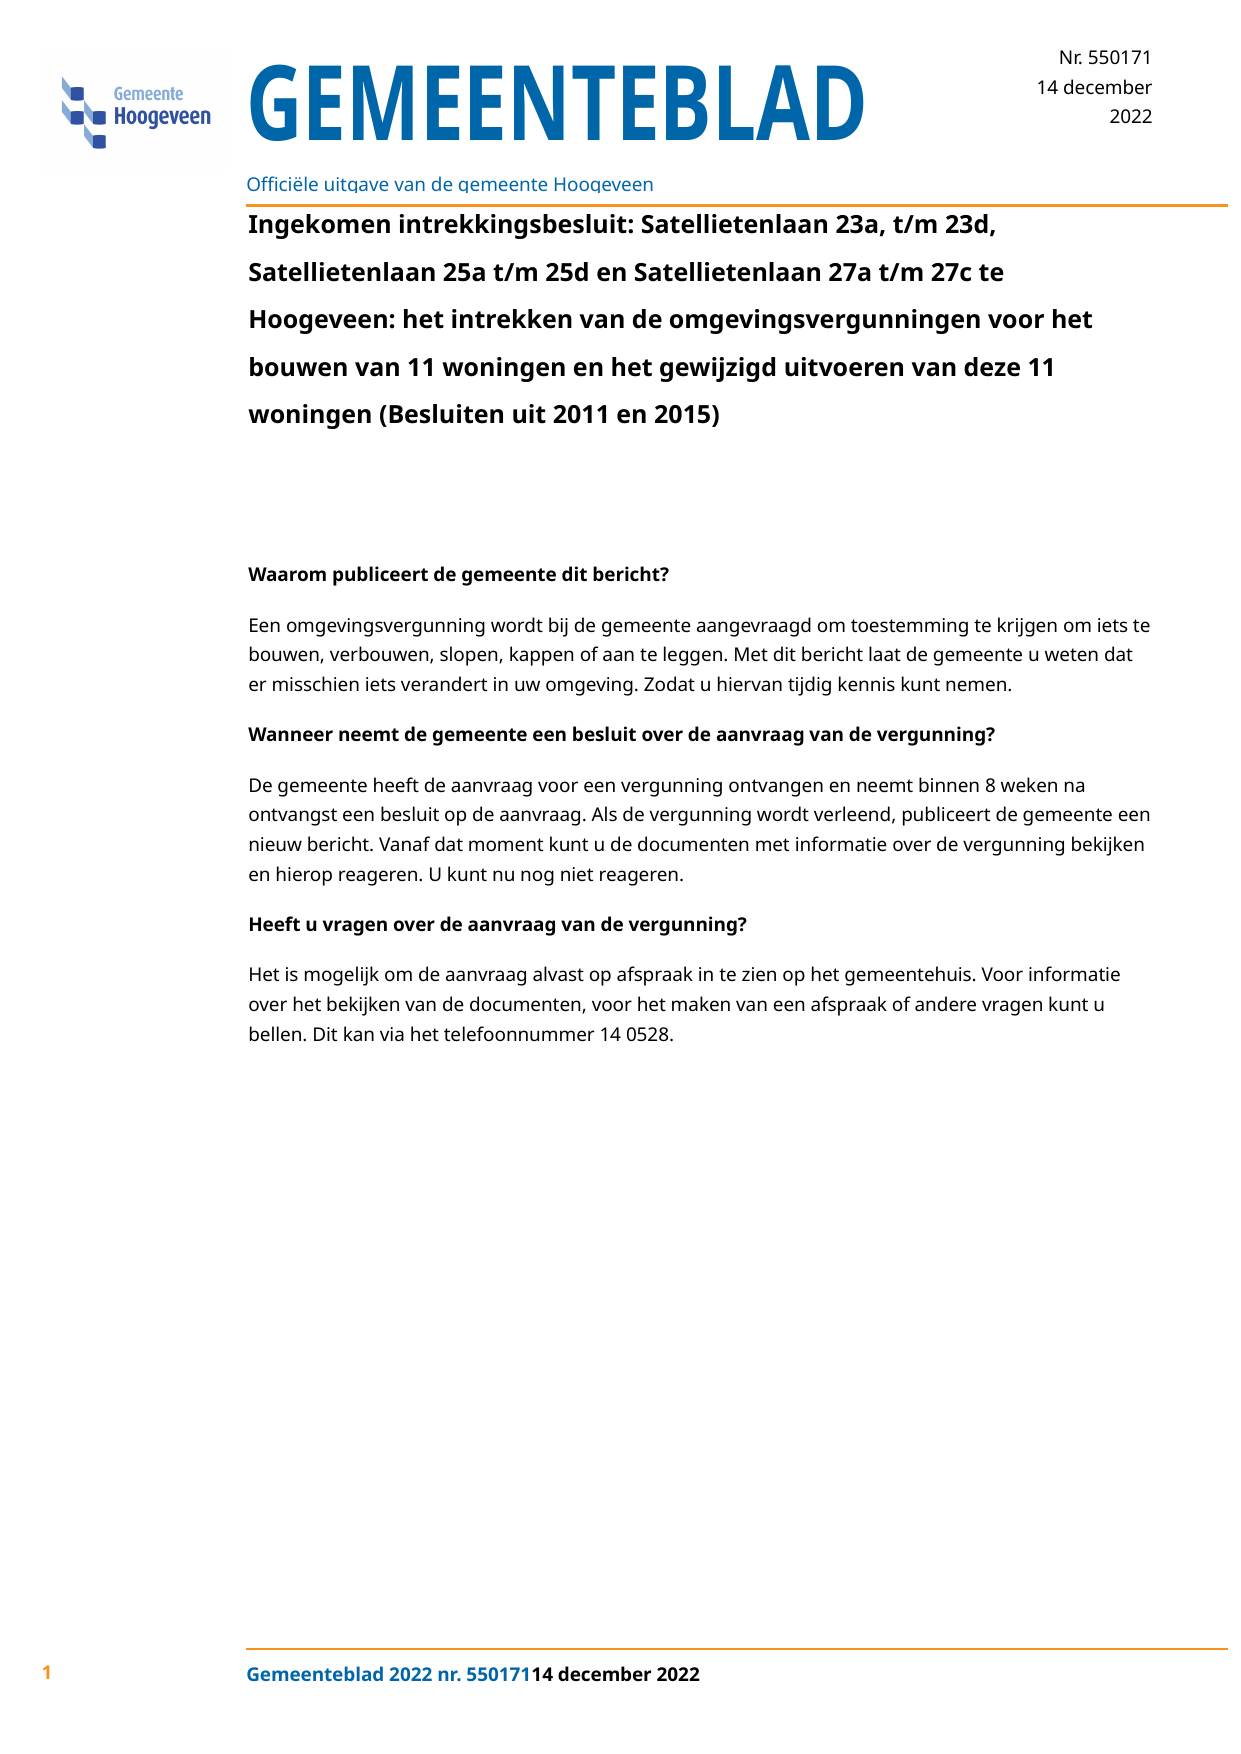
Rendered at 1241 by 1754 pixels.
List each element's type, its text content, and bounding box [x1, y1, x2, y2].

text Waarom publiceert de gemeente dit bericht? [248, 562, 1152, 587]
text De gemeente heeft de aanvraag voor een vergunning ontvangen en neemt binnen 8 weken na ontvangst een besluit op de aanvraag. Als de vergunning wordt verleend, publiceert de gemeente een nieuw bericht. Vanaf dat moment kunt u de documenten met informatie over de vergunning bekijken en hierop reageren. U kunt nu nog niet reageren. [248, 772, 1152, 886]
text Ingekomen intrekkingsbesluit: Satellietenlaan 23a, t/m 23d, Satellietenlaan 25a t/m 25d en Satellietenlaan 27a t/m 27c te Hoogeveen: het intrekken van de omgevingsvergunningen voor het bouwen van 11 woningen en het gewijzigd uitvoeren van deze 11 woningen (Besluiten uit 2011 en 2015) [248, 207, 1152, 431]
picture [41, 47, 231, 172]
text Een omgevingsvergunning wordt bij de gemeente aangevraagd om toestemming te krijgen om iets te bouwen, verbouwen, slopen, kappen of aan te leggen. Met dit bericht laat de gemeente u weten dat er misschien iets verandert in uw omgeving. Zodat u hiervan tijdig kennis kunt nemen. [248, 612, 1152, 697]
text Heeft u vragen over de aanvraag van de vergunning? [248, 911, 1152, 937]
text Het is mogelijk om de aanvraag alvast op afspraak in te zien op het gemeentehuis. Voor informatie over het bekijken van de documenten, voor het maken van een afspraak of andere vragen kunt u bellen. Dit kan via het telefoonnummer 14 0528. [248, 962, 1152, 1046]
text Wanneer neemt de gemeente een besluit over de aanvraag van de vergunning? [248, 722, 1152, 747]
